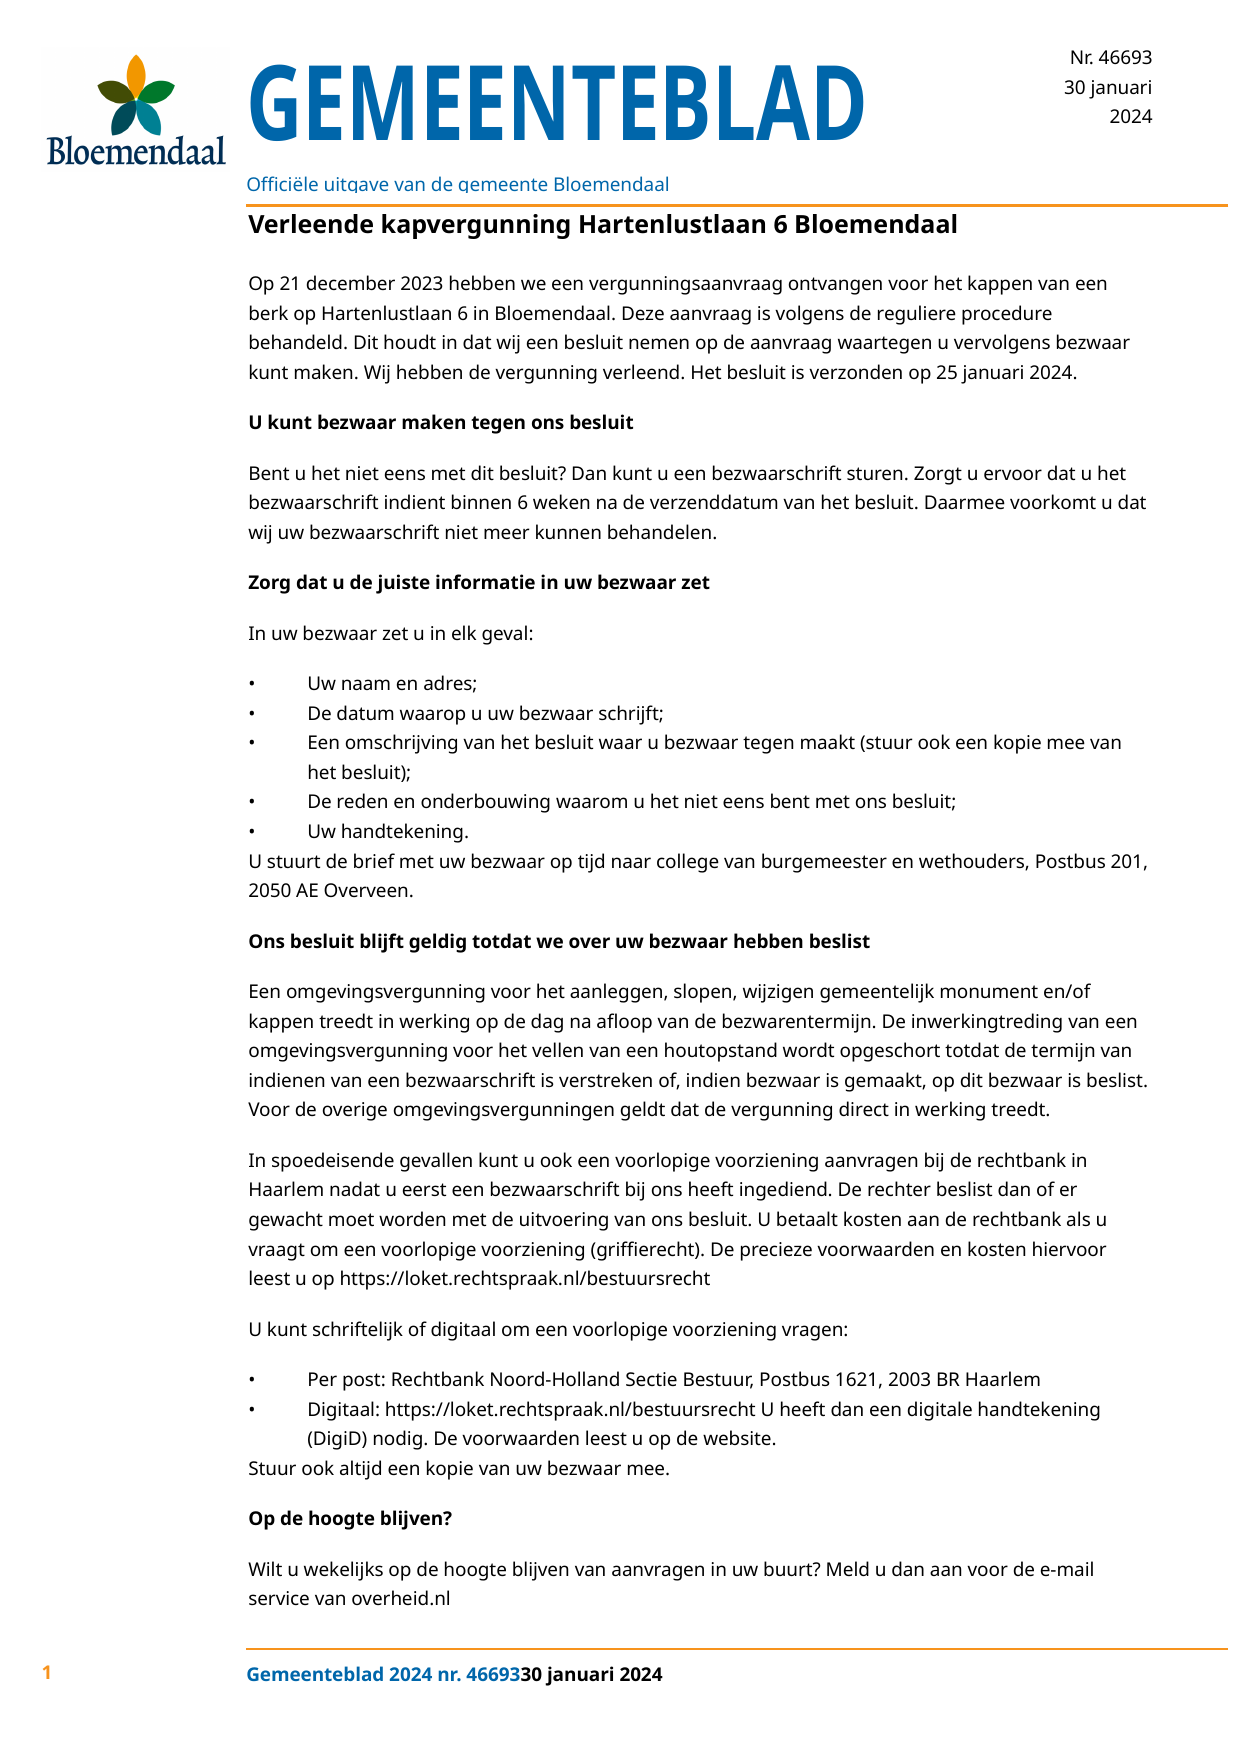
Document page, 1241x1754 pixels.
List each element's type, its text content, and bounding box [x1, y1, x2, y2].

text Ons besluit blijft geldig totdat we over uw bezwaar hebben beslist [248, 928, 1152, 953]
list De reden en onderbouwing waarom u het niet eens bent met ons besluit; [248, 789, 1152, 814]
text Stuur ook altijd een kopie van uw bezwaar mee. [248, 1455, 1152, 1481]
list Een omschrijving van het besluit waar u bezwaar tegen maakt (stuur ook een kopie mee van het besluit); [248, 729, 1152, 785]
text Bent u het niet eens met dit besluit? Dan kunt u een bezwaarschrift sturen. Zorgt u ervoor dat u het bezwaarschrift indient binnen 6 weken na de verzenddatum van het besluit. Daarmee voorkomt u dat wij uw bezwaarschrift niet meer kunnen behandelen. [248, 460, 1152, 545]
list Digitaal: https://loket.rechtspraak.nl/bestuursrecht U heeft dan een digitale handtekening (DigiD) nodig. De voorwaarden leest u op de website. [248, 1396, 1152, 1451]
list Uw handtekening. [248, 818, 1152, 844]
text Verleende kapvergunning Hartenlustlaan 6 Bloemendaal [248, 207, 1152, 241]
text Een omgevingsvergunning voor het aanleggen, slopen, wijzigen gemeentelijk monument en/of kappen treedt in werking op de dag na afloop van de bezwarentermijn. De inwerkingtreding van een omgevingsvergunning voor het vellen van een houtopstand wordt opgeschort totdat de termijn van indienen van een bezwaarschrift is verstreken of, indien bezwaar is gemaakt, op dit bezwaar is beslist. Voor de overige omgevingsvergunningen geldt dat de vergunning direct in werking treedt. [248, 978, 1152, 1122]
text U kunt bezwaar maken tegen ons besluit [248, 409, 1152, 435]
text Zorg dat u de juiste informatie in uw bezwaar zet [248, 569, 1152, 595]
list De datum waarop u uw bezwaar schrijft; [248, 700, 1152, 726]
picture [41, 47, 231, 172]
text Op de hoogte blijven? [248, 1505, 1152, 1531]
text U kunt schriftelijk of digitaal om een voorlopige voorziening vragen: [248, 1316, 1152, 1341]
list Uw naam en adres; [248, 670, 1152, 696]
text U stuurt de brief met uw bezwaar op tijd naar college van burgemeester en wethouders, Postbus 201, 2050 AE Overveen. [248, 848, 1152, 903]
text In spoedeisende gevallen kunt u ook een voorlopige voorziening aanvragen bij de rechtbank in Haarlem nadat u eerst een bezwaarschrift bij ons heeft ingediend. De rechter beslist dan of er gewacht moet worden met de uitvoering van ons besluit. U betaalt kosten aan de rechtbank als u vraagt om een voorlopige voorziening (griffierecht). De precieze voorwaarden en kosten hiervoor leest u op https://loket.rechtspraak.nl/bestuursrecht [248, 1147, 1152, 1291]
list Per post: Rechtbank Noord-Holland Sectie Bestuur, Postbus 1621, 2003 BR Haarlem [248, 1366, 1152, 1392]
text Wilt u wekelijks op de hoogte blijven van aanvragen in uw buurt? Meld u dan aan voor de e-mail service van overheid.nl [248, 1556, 1152, 1611]
text In uw bezwaar zet u in elk geval: [248, 620, 1152, 646]
text Op 21 december 2023 hebben we een vergunningsaanvraag ontvangen voor het kappen van een berk op Hartenlustlaan 6 in Bloemendaal. Deze aanvraag is volgens de reguliere procedure behandeld. Dit houdt in dat wij een besluit nemen op de aanvraag waartegen u vervolgens bezwaar kunt maken. Wij hebben de vergunning verleend. Het besluit is verzonden op 25 januari 2024. [248, 270, 1152, 385]
